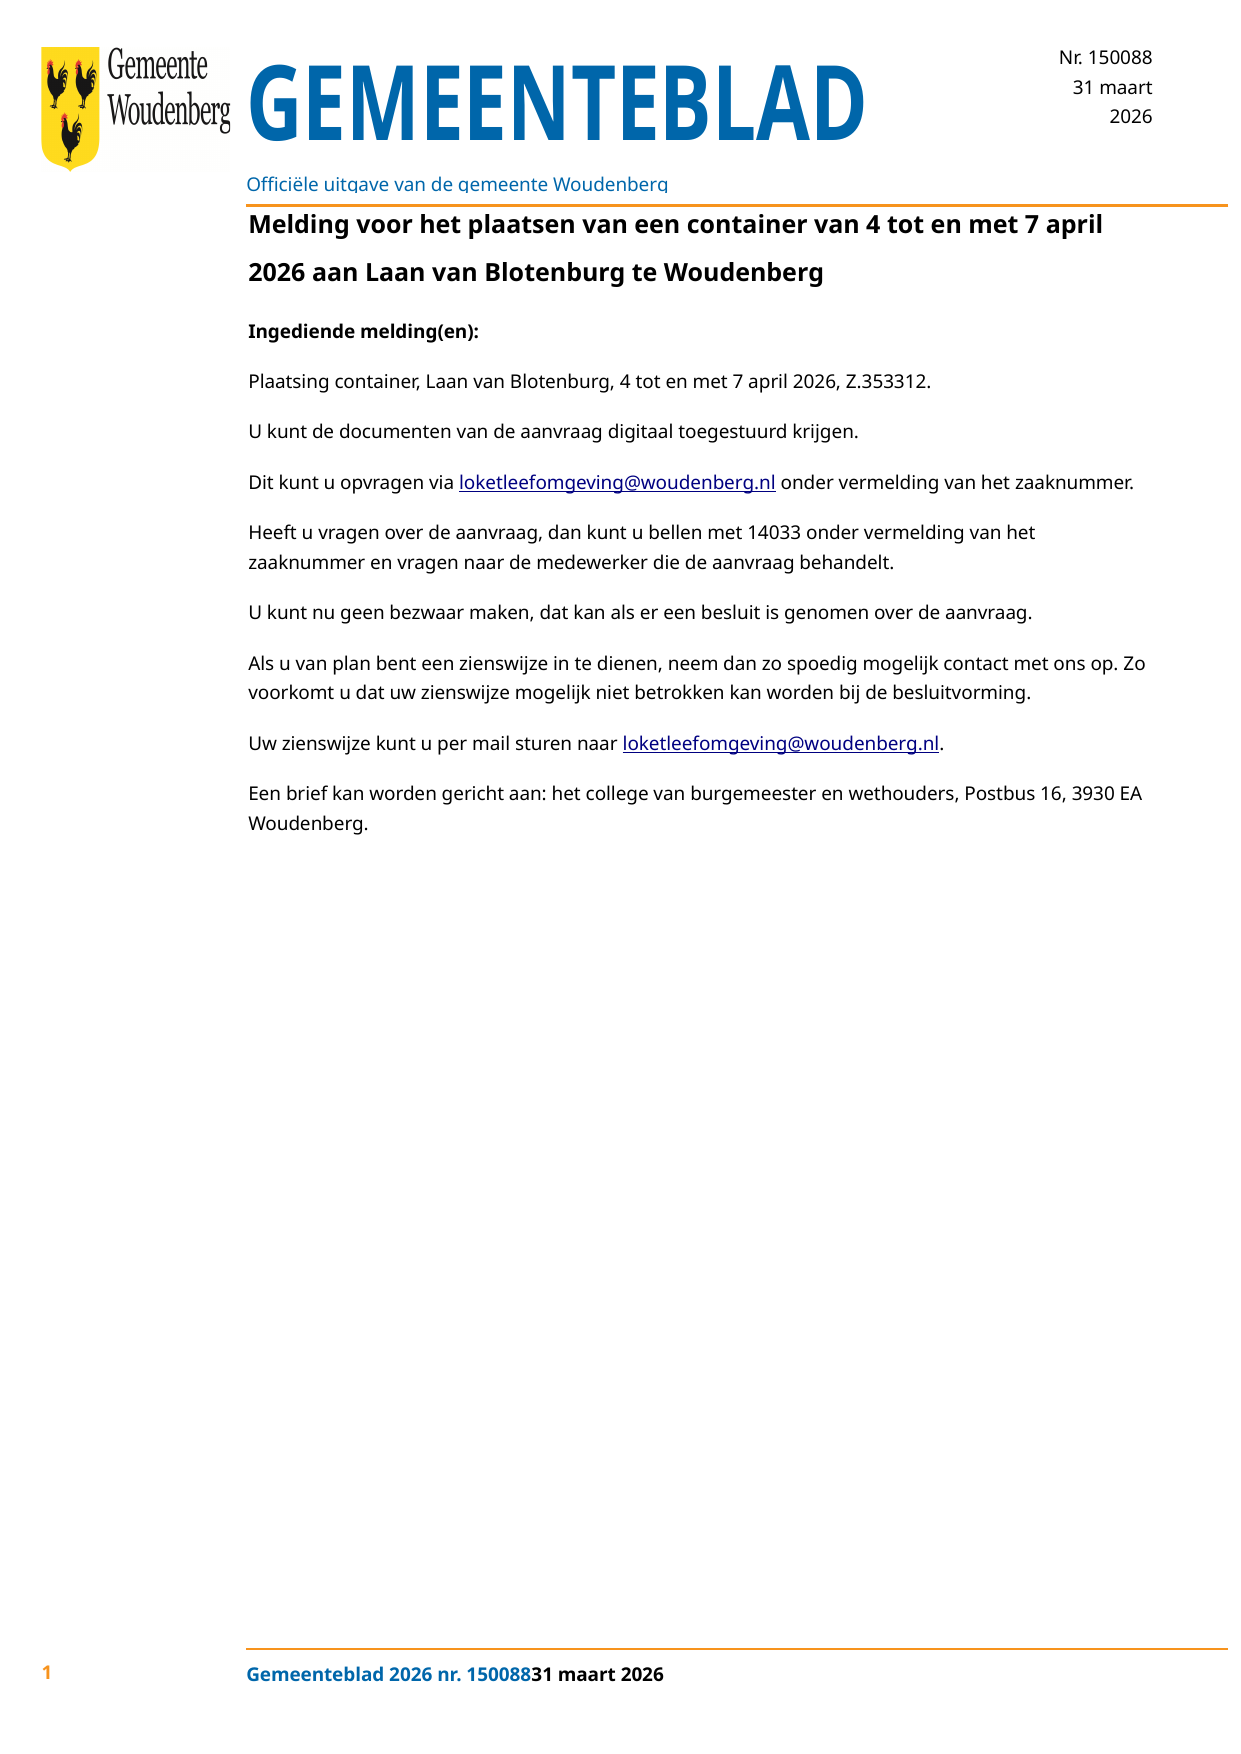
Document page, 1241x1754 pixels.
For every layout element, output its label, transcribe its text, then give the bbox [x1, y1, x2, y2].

text U kunt de documenten van de aanvraag digitaal toegestuurd krijgen. [248, 419, 1152, 444]
picture [41, 47, 231, 172]
text Als u van plan bent een zienswijze in te dienen, neem dan zo spoedig mogelijk contact met ons op. Zo voorkomt u dat uw zienswijze mogelijk niet betrokken kan worden bij de besluitvorming. [248, 650, 1152, 705]
text Dit kunt u opvragen via loketleefomgeving@woudenberg.nl onder vermelding van het zaaknummer. [248, 469, 1152, 495]
text Heeft u vragen over de aanvraag, dan kunt u bellen met 14033 onder vermelding van het zaaknummer en vragen naar de medewerker die de aanvraag behandelt. [248, 519, 1152, 575]
text U kunt nu geen bezwaar maken, dat kan als er een besluit is genomen over de aanvraag. [248, 599, 1152, 625]
text Een brief kan worden gericht aan: het college van burgemeester en wethouders, Postbus 16, 3930 EA Woudenberg. [248, 780, 1152, 836]
text Plaatsing container, Laan van Blotenburg, 4 tot en met 7 april 2026, Z.353312. [248, 368, 1152, 394]
text Uw zienswijze kunt u per mail sturen naar loketleefomgeving@woudenberg.nl. [248, 730, 1152, 756]
text Ingediende melding(en): [248, 318, 1152, 344]
text Melding voor het plaatsen van een container van 4 tot en met 7 april 2026 aan Laan van Blotenburg te Woudenberg [248, 207, 1152, 288]
